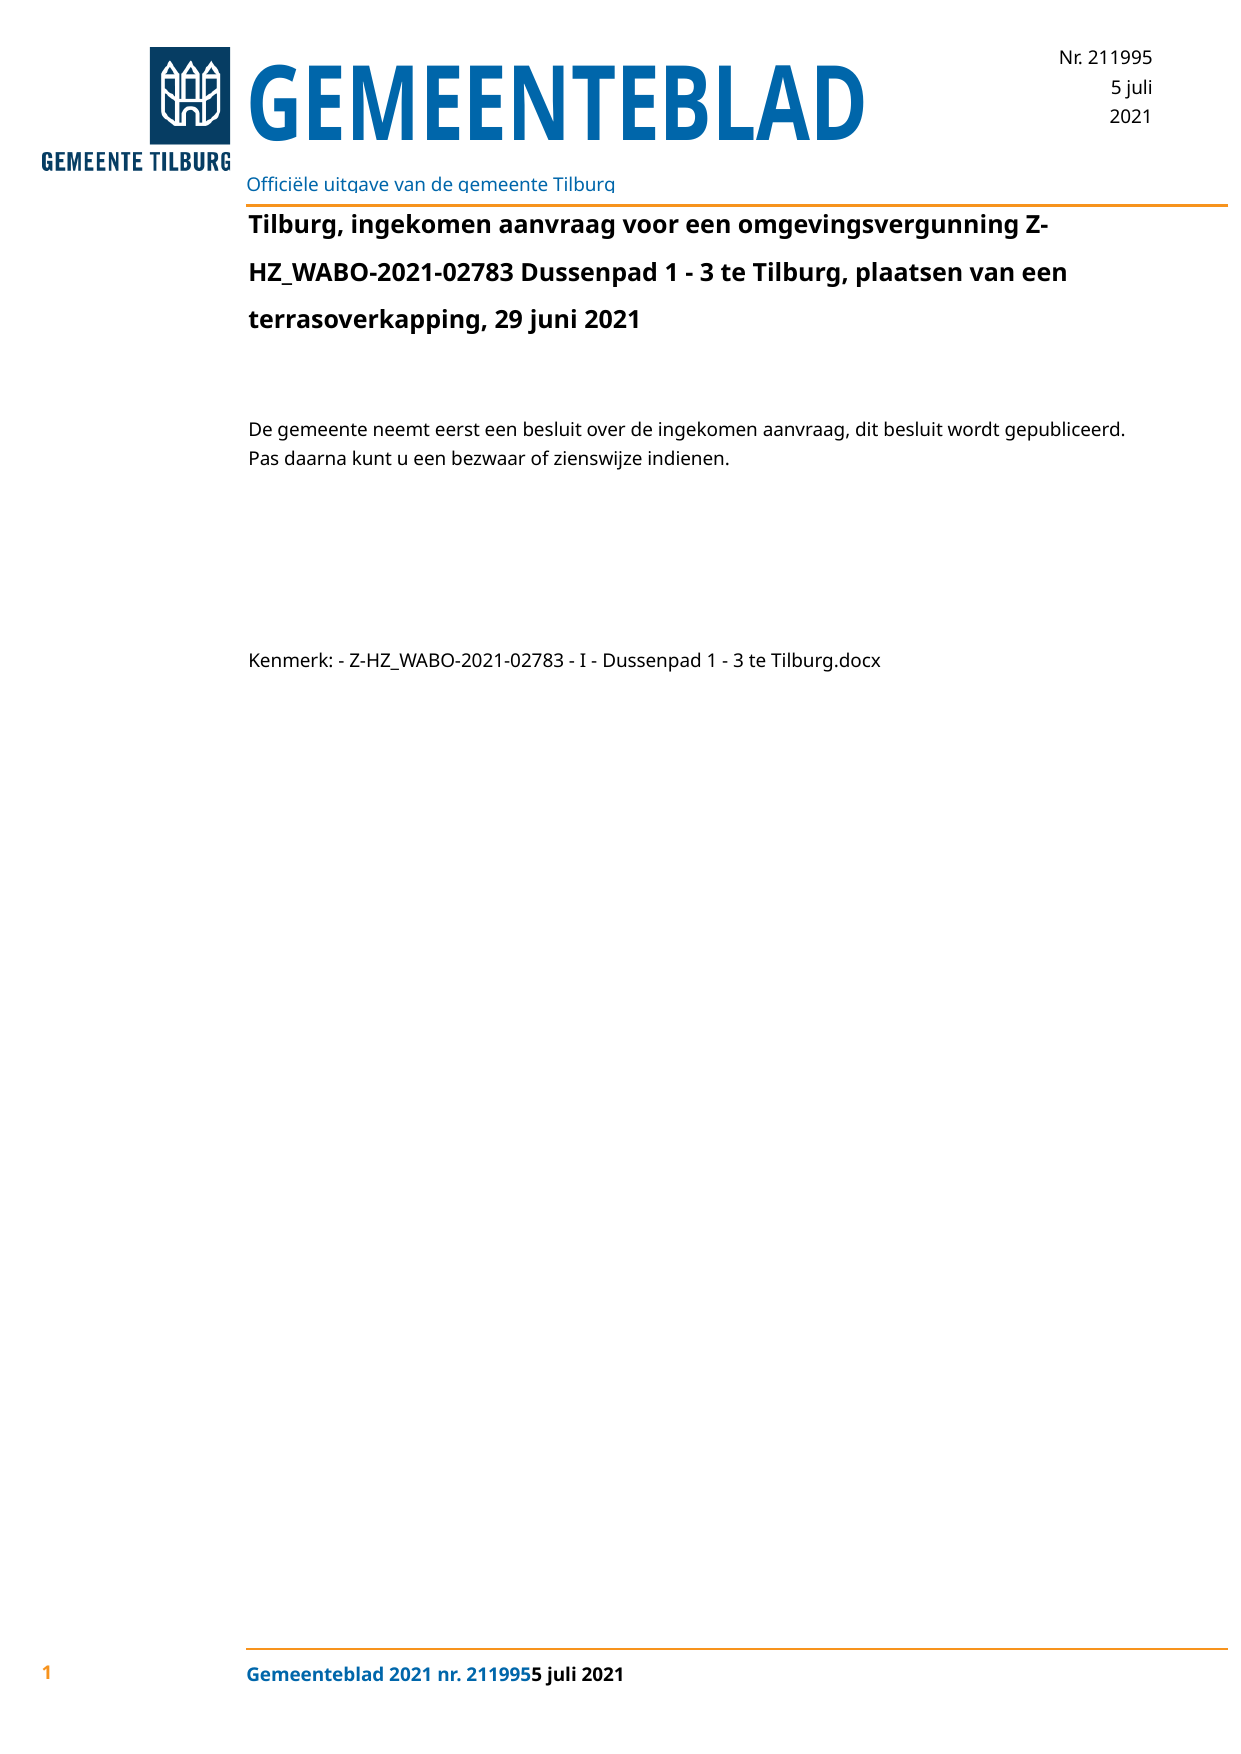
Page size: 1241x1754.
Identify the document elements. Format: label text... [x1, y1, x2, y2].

text Kenmerk: - Z-HZ_WABO-2021-02783 - I - Dussenpad 1 - 3 te Tilburg.docx [248, 647, 1152, 673]
picture [41, 47, 231, 172]
text De gemeente neemt eerst een besluit over de ingekomen aanvraag, dit besluit wordt gepubliceerd. Pas daarna kunt u een bezwaar of zienswijze indienen. [248, 416, 1152, 471]
text Tilburg, ingekomen aanvraag voor een omgevingsvergunning Z-HZ_WABO-2021-02783 Dussenpad 1 - 3 te Tilburg, plaatsen van een terrasoverkapping, 29 juni 2021 [248, 207, 1152, 336]
